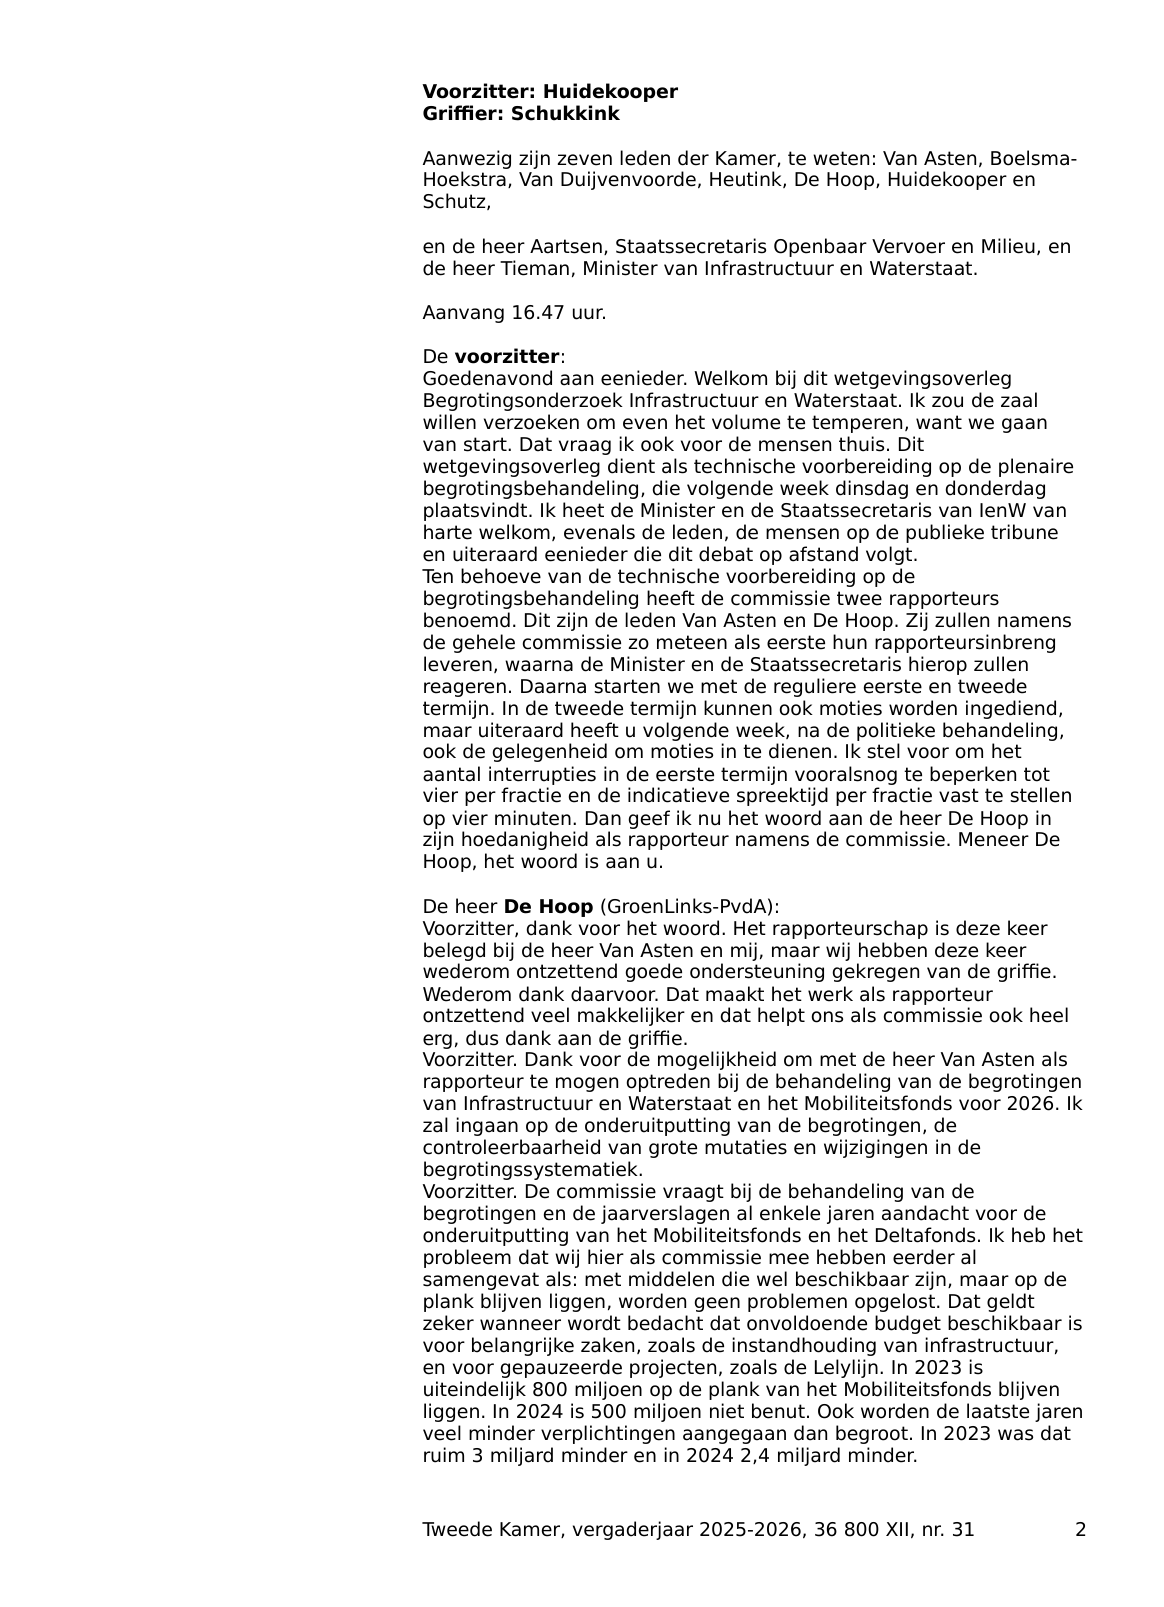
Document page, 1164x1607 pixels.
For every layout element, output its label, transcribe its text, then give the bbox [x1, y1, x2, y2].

text Voorzitter. Dank voor de mogelijkheid om met de heer Van Asten als rapporteur te mogen optreden bij de behandeling van de begrotingen van Infrastructuur en Waterstaat en het Mobiliteitsfonds voor 2026. Ik zal ingaan op de onderuitputting van de begrotingen, de controleerbaarheid van grote mutaties en wijzigingen in de begrotingssystematiek. [422, 1049, 1087, 1181]
text Voorzitter. De commissie vraagt bij de behandeling van de begrotingen en de jaarverslagen al enkele jaren aandacht voor de onderuitputting van het Mobiliteitsfonds en het Deltafonds. Ik heb het probleem dat wij hier als commissie mee hebben eerder al samengevat als: met middelen die wel beschikbaar zijn, maar op de plank blijven liggen, worden geen problemen opgelost. Dat geldt zeker wanneer wordt bedacht dat onvoldoende budget beschikbaar is voor belangrijke zaken, zoals de instandhouding van infrastructuur, en voor gepauzeerde projecten, zoals de Lelylijn. In 2023 is uiteindelijk 800 miljoen op de plank van het Mobiliteitsfonds blijven liggen. In 2024 is 500 miljoen niet benut. Ook worden de laatste jaren veel minder verplichtingen aangegaan dan begroot. In 2023 was dat ruim 3 miljard minder en in 2024 2,4 miljard minder. [422, 1181, 1087, 1467]
text De voorzitter: [422, 346, 1087, 368]
text Goedenavond aan eenieder. Welkom bij dit wetgevingsoverleg Begrotingsonderzoek Infrastructuur en Waterstaat. Ik zou de zaal willen verzoeken om even het volume te temperen, want we gaan van start. Dat vraag ik ook voor de mensen thuis. Dit wetgevingsoverleg dient als technische voorbereiding op de plenaire begrotingsbehandeling, die volgende week dinsdag en donderdag plaatsvindt. Ik heet de Minister en de Staatssecretaris van IenW van harte welkom, evenals de leden, de mensen op de publieke tribune en uiteraard eenieder die dit debat op afstand volgt. [422, 368, 1087, 566]
text Aanwezig zijn zeven leden der Kamer, te weten: Van Asten, Boelsma-Hoekstra, Van Duijvenvoorde, Heutink, De Hoop, Huidekooper en Schutz, [422, 147, 1087, 213]
text Aanvang 16.47 uur. [422, 302, 1087, 324]
text Ten behoeve van de technische voorbereiding op de begrotingsbehandeling heeft de commissie twee rapporteurs benoemd. Dit zijn de leden Van Asten en De Hoop. Zij zullen namens de gehele commissie zo meteen als eerste hun rapporteursinbreng leveren, waarna de Minister en de Staatssecretaris hierop zullen reageren. Daarna starten we met de reguliere eerste en tweede termijn. In de tweede termijn kunnen ook moties worden ingediend, maar uiteraard heeft u volgende week, na de politieke behandeling, ook de gelegenheid om moties in te dienen. Ik stel voor om het aantal interrupties in de eerste termijn vooralsnog te beperken tot vier per fractie en de indicatieve spreektijd per fractie vast te stellen op vier minuten. Dan geef ik nu het woord aan de heer De Hoop in zijn hoedanigheid als rapporteur namens de commissie. Meneer De Hoop, het woord is aan u. [422, 566, 1087, 873]
text De heer De Hoop (GroenLinks-PvdA): [422, 896, 1087, 917]
text Voorzitter, dank voor het woord. Het rapporteurschap is deze keer belegd bij de heer Van Asten en mij, maar wij hebben deze keer wederom ontzettend goede ondersteuning gekregen van de griffie. Wederom dank daarvoor. Dat maakt het werk als rapporteur ontzettend veel makkelijker en dat helpt ons als commissie ook heel erg, dus dank aan de griffie. [422, 917, 1087, 1049]
text Voorzitter: Huidekooper [422, 81, 1087, 103]
text Griffier: Schukkink [422, 103, 1087, 125]
text en de heer Aartsen, Staatssecretaris Openbaar Vervoer en Milieu, en de heer Tieman, Minister van Infrastructuur en Waterstaat. [422, 236, 1087, 279]
